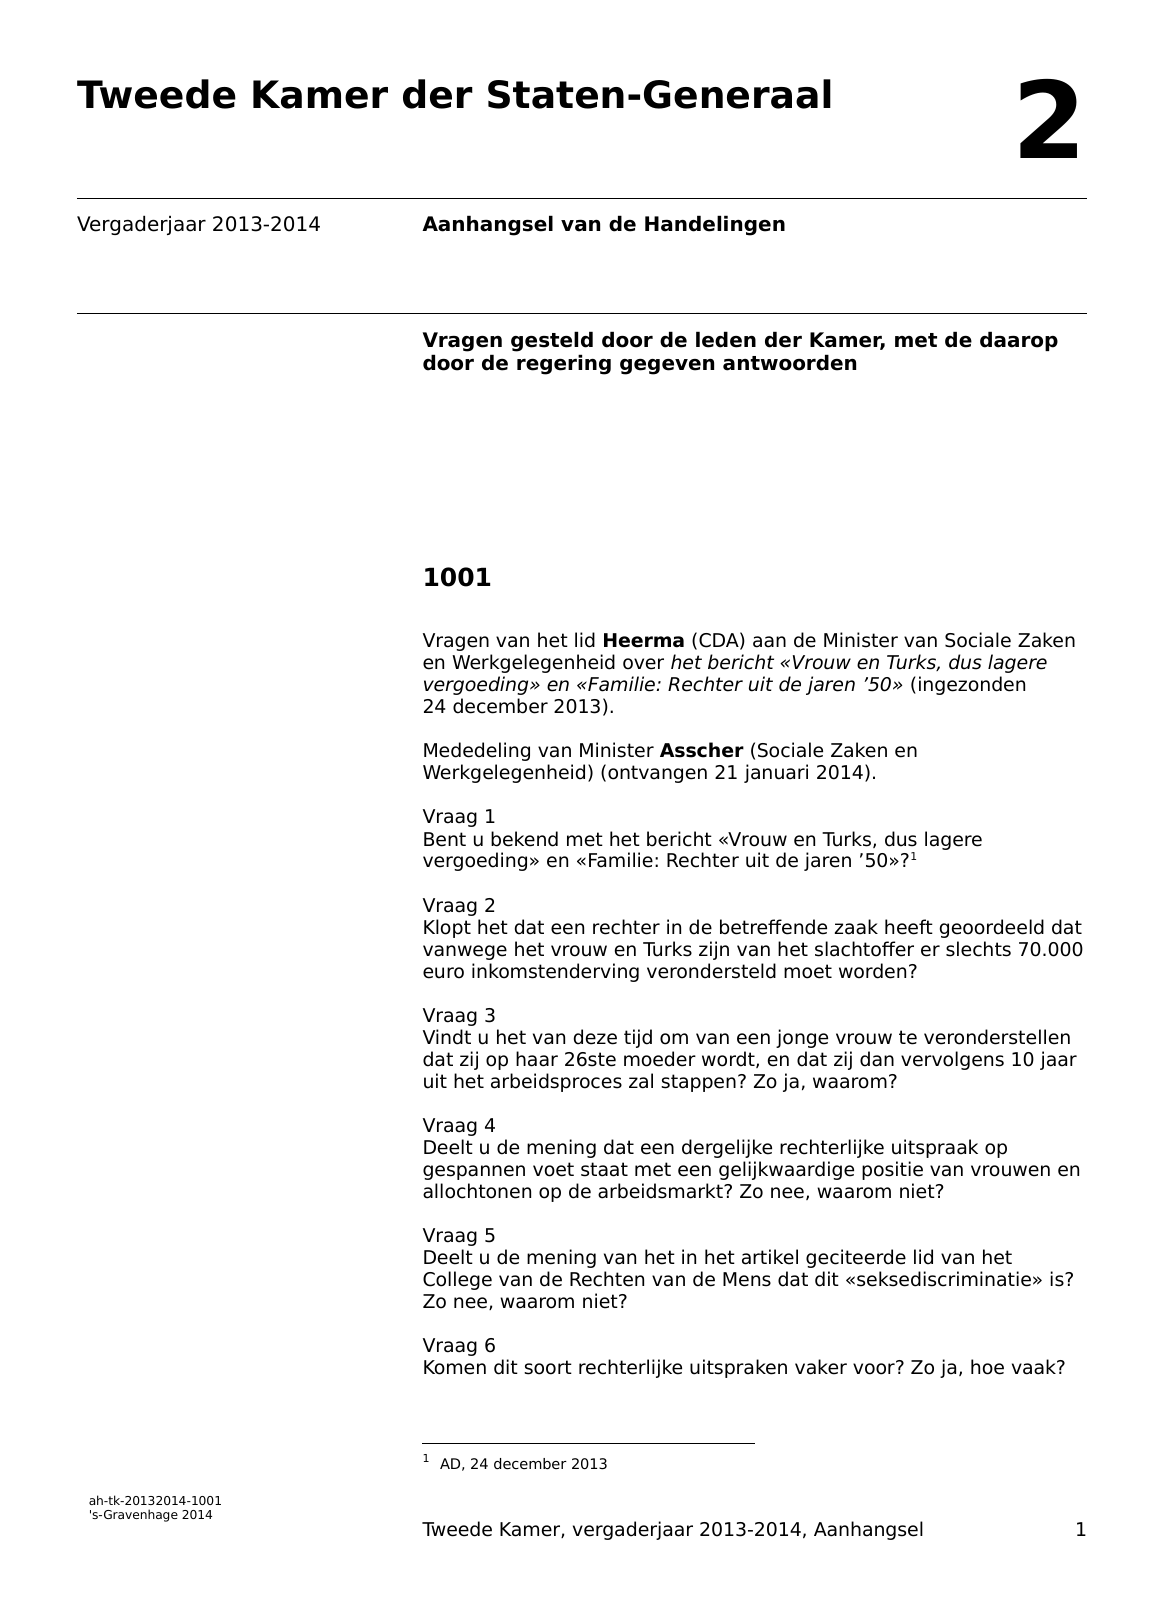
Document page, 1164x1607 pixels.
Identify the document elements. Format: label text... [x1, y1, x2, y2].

text 1001 [422, 563, 1087, 592]
text Deelt u de mening dat een dergelijke rechterlijke uitspraak op gespannen voet staat met een gelijkwaardige positie van vrouwen en allochtonen op de arbeidsmarkt? Zo nee, waarom niet? [422, 1137, 1087, 1203]
text Deelt u de mening van het in het artikel geciteerde lid van het College van de Rechten van de Mens dat dit «seksediscriminatie» is? Zo nee, waarom niet? [422, 1247, 1087, 1313]
text ah-tk-20132014-1001 [88, 1494, 323, 1508]
text AD, 24 december 2013 [422, 1452, 1087, 1474]
text Vraag 6 [422, 1335, 1087, 1357]
text Vraag 5 [422, 1225, 1087, 1247]
text Vragen van het lid Heerma (CDA) aan de Minister van Sociale Zaken en Werkgelegenheid over het bericht «Vrouw en Turks, dus lagere vergoeding» en «Familie: Rechter uit de jaren ’50» (ingezonden 24 december 2013). [422, 630, 1087, 718]
text Vraag 4 [422, 1115, 1087, 1137]
table_cell [77, 314, 422, 375]
text Mededeling van Minister Asscher (Sociale Zaken en Werkgelegenheid) (ontvangen 21 januari 2014). [422, 740, 1087, 784]
text Komen dit soort rechterlijke uitspraken vaker voor? Zo ja, hoe vaak? [422, 1357, 1087, 1379]
table_header Tweede Kamer der Staten-Generaal [77, 59, 886, 198]
table_cell Aanhangsel van de Handelingen [422, 199, 1087, 313]
text Vraag 2 [422, 894, 1087, 917]
table_cell Vergaderjaar 2013-2014 [77, 199, 422, 313]
text Vraag 3 [422, 1005, 1087, 1027]
text Vraag 1 [422, 806, 1087, 828]
text 's-Gravenhage 2014 [88, 1508, 323, 1522]
text Bent u bekend met het bericht «Vrouw en Turks, dus lagere vergoeding» en «Familie: Rechter uit de jaren ’50»? [422, 828, 1087, 872]
table_cell Vragen gesteld door de leden der Kamer, met de daarop door de regering gegeven antwoorden [422, 314, 1087, 375]
text Vindt u het van deze tijd om van een jonge vrouw te veronderstellen dat zij op haar 26ste moeder wordt, en dat zij dan vervolgens 10 jaar uit het arbeidsproces zal stappen? Zo ja, waarom? [422, 1027, 1087, 1093]
text Klopt het dat een rechter in de betreffende zaak heeft geoordeeld dat vanwege het vrouw en Turks zijn van het slachtoffer er slechts 70.000 euro inkomstenderving verondersteld moet worden? [422, 917, 1087, 982]
table_header 2 [886, 59, 1087, 198]
